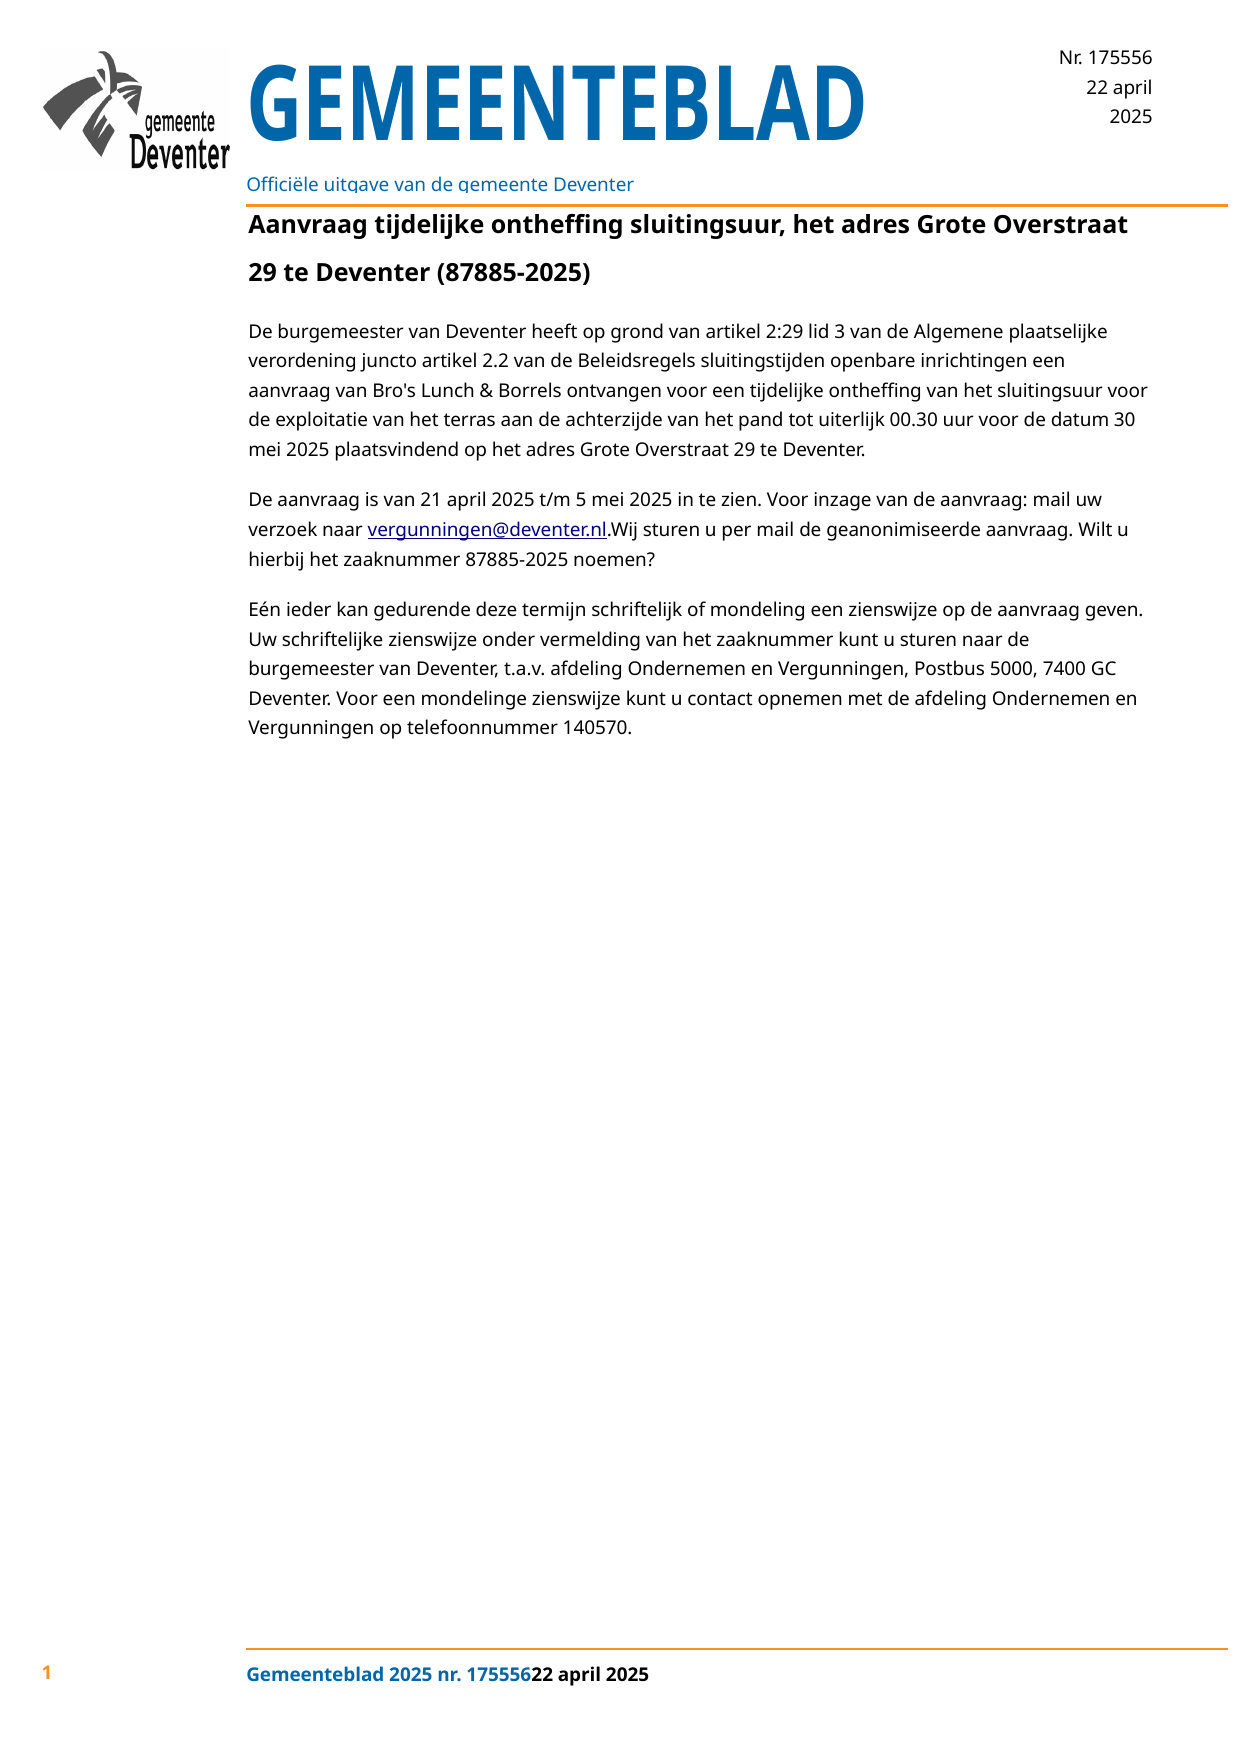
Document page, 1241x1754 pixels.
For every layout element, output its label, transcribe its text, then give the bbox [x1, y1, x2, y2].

text De burgemeester van Deventer heeft op grond van artikel 2:29 lid 3 van de Algemene plaatselijke verordening juncto artikel 2.2 van de Beleidsregels sluitingstijden openbare inrichtingen een aanvraag van Bro's Lunch & Borrels ontvangen voor een tijdelijke ontheffing van het sluitingsuur voor de exploitatie van het terras aan de achterzijde van het pand tot uiterlijk 00.30 uur voor de datum 30 mei 2025 plaatsvindend op het adres Grote Overstraat 29 te Deventer. [248, 318, 1152, 462]
text De aanvraag is van 21 april 2025 t/m 5 mei 2025 in te zien. Voor inzage van de aanvraag: mail uw verzoek naar vergunningen@deventer.nl.Wij sturen u per mail de geanonimiseerde aanvraag. Wilt u hierbij het zaaknummer 87885-2025 noemen? [248, 487, 1152, 572]
text Aanvraag tijdelijke ontheffing sluitingsuur, het adres Grote Overstraat 29 te Deventer (87885-2025) [248, 207, 1152, 288]
picture [41, 47, 231, 172]
text Eén ieder kan gedurende deze termijn schriftelijk of mondeling een zienswijze op de aanvraag geven. Uw schriftelijke zienswijze onder vermelding van het zaaknummer kunt u sturen naar de burgemeester van Deventer, t.a.v. afdeling Ondernemen en Vergunningen, Postbus 5000, 7400 GC Deventer. Voor een mondelinge zienswijze kunt u contact opnemen met de afdeling Ondernemen en Vergunningen op telefoonnummer 140570. [248, 596, 1152, 740]
